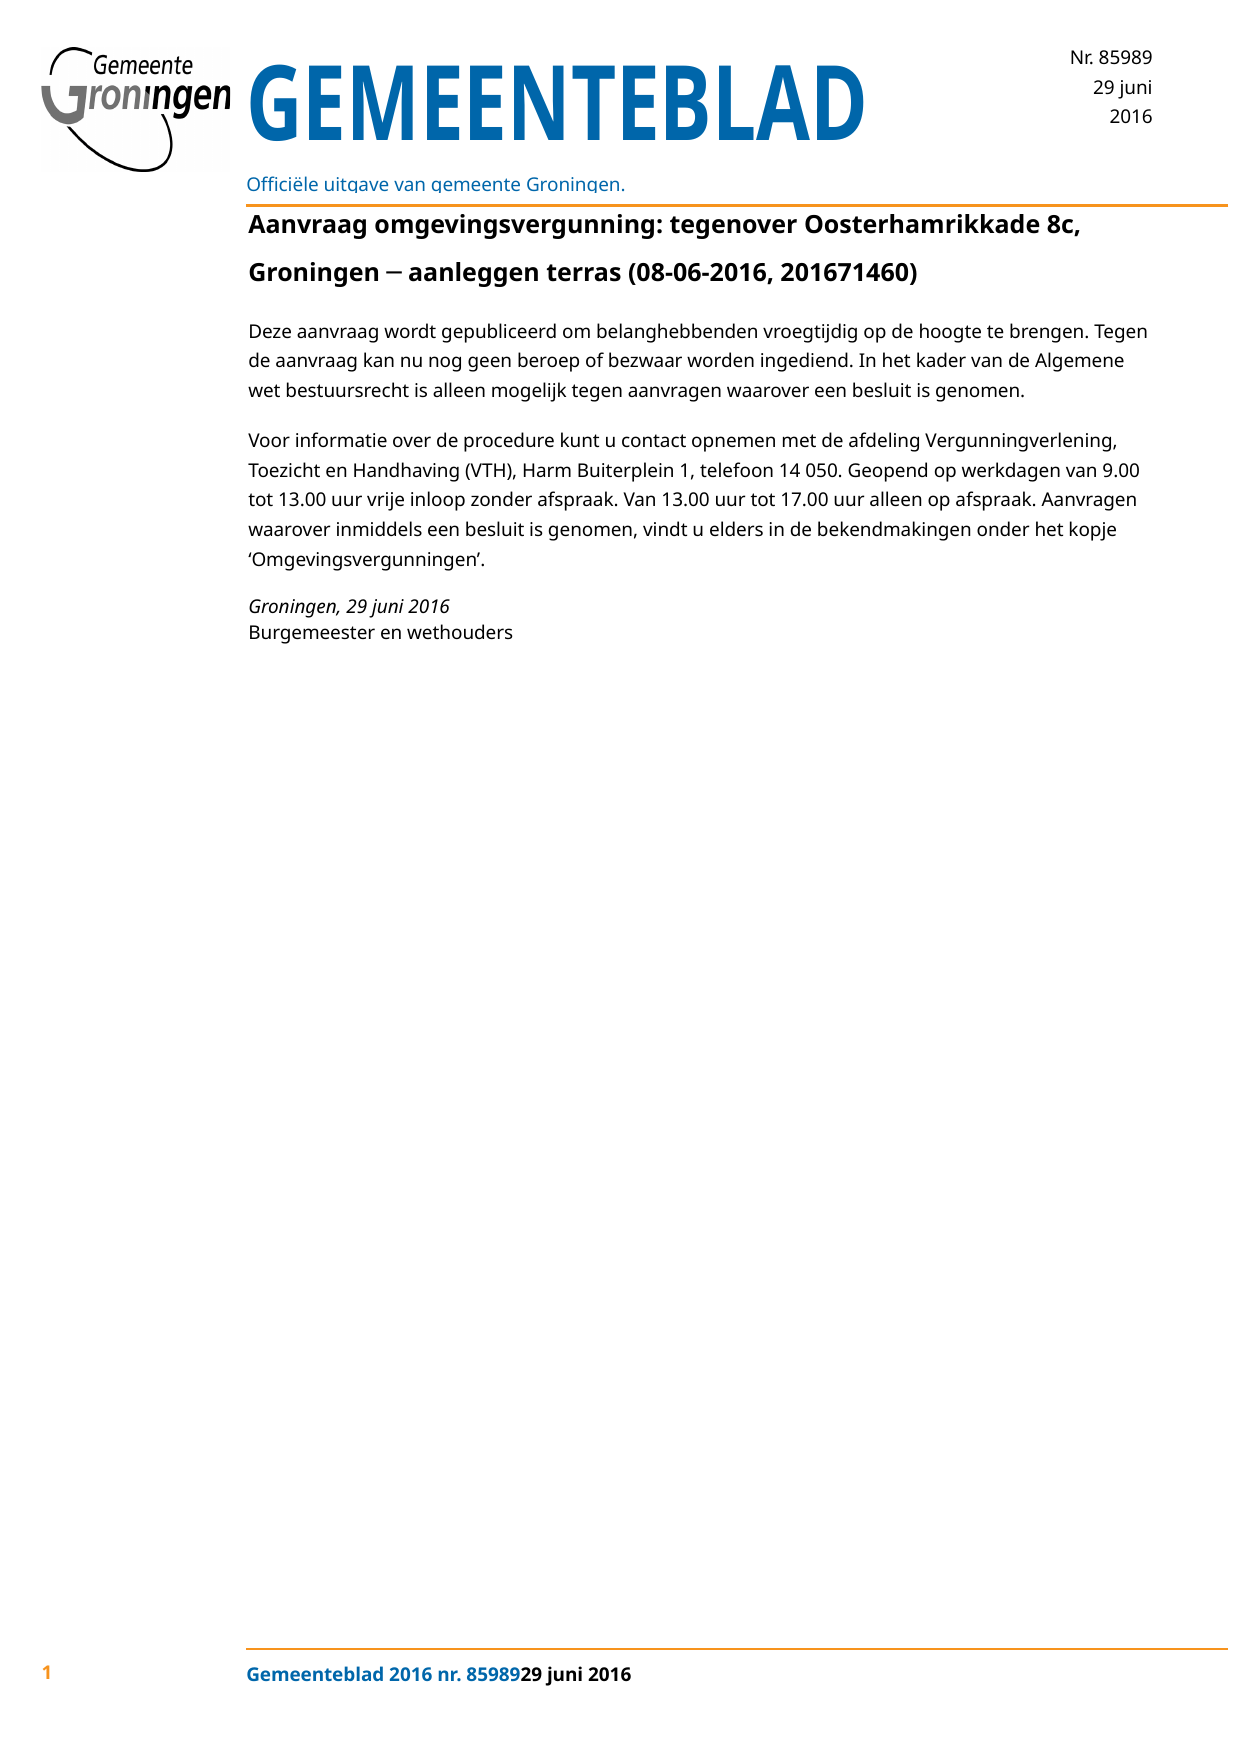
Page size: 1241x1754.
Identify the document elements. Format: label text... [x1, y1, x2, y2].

text Voor informatie over de procedure kunt u contact opnemen met de afdeling Vergunningverlening, Toezicht en Handhaving (VTH), Harm Buiterplein 1, telefoon 14 050. Geopend op werkdagen van 9.00 tot 13.00 uur vrije inloop zonder afspraak. Van 13.00 uur tot 17.00 uur alleen op afspraak. Aanvragen waarover inmiddels een besluit is genomen, vindt u elders in de bekendmakingen onder het kopje ‘Omgevingsvergunningen’. [248, 427, 1152, 572]
text Burgemeester en wethouders [248, 619, 1152, 645]
text Aanvraag omgevingsvergunning: tegenover Oosterhamrikkade 8c, Groningen ─ aanleggen terras (08-06-2016, 201671460) [248, 207, 1152, 288]
text Groningen, 29 juni 2016 [248, 594, 1152, 619]
picture [41, 47, 231, 172]
text Deze aanvraag wordt gepubliceerd om belanghebbenden vroegtijdig op de hoogte te brengen. Tegen de aanvraag kan nu nog geen beroep of bezwaar worden ingediend. In het kader van de Algemene wet bestuursrecht is alleen mogelijk tegen aanvragen waarover een besluit is genomen. [248, 318, 1152, 403]
